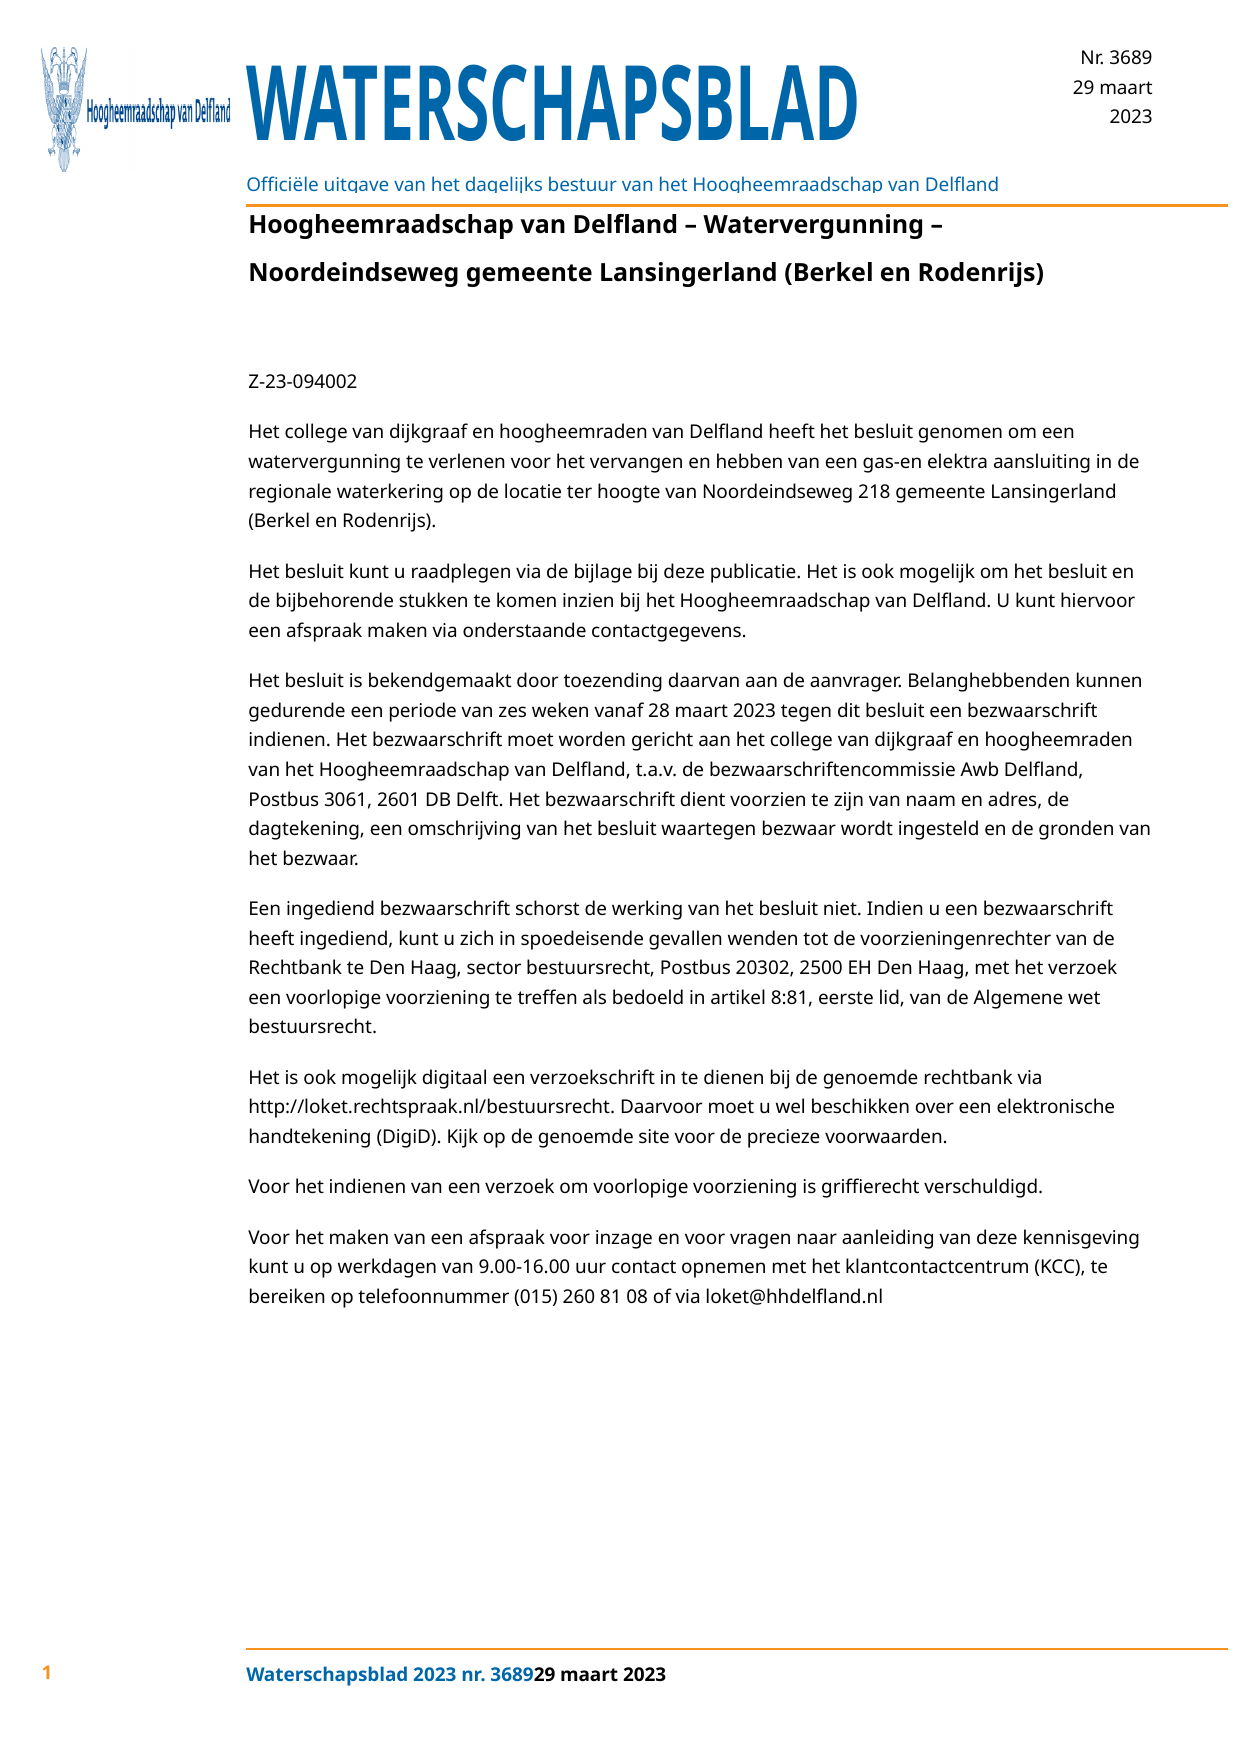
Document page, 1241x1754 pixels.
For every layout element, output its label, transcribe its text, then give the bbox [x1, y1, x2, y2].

text Voor het maken van een afspraak voor inzage en voor vragen naar aanleiding van deze kennisgeving kunt u op werkdagen van 9.00-16.00 uur contact opnemen met het klantcontactcentrum (KCC), te bereiken op telefoonnummer (015) 260 81 08 of via loket@hhdelfland.nl [248, 1224, 1152, 1309]
text Z-23-094002 [248, 368, 1152, 394]
text Het is ook mogelijk digitaal een verzoekschrift in te dienen bij de genoemde rechtbank via http://loket.rechtspraak.nl/bestuursrecht. Daarvoor moet u wel beschikken over een elektronische handtekening (DigiD). Kijk op de genoemde site voor de precieze voorwaarden. [248, 1064, 1152, 1149]
text Het college van dijkgraaf en hoogheemraden van Delfland heeft het besluit genomen om een watervergunning te verlenen voor het vervangen en hebben van een gas-en elektra aansluiting in de regionale waterkering op de locatie ter hoogte van Noordeindseweg 218 gemeente Lansingerland (Berkel en Rodenrijs). [248, 419, 1152, 533]
text Hoogheemraadschap van Delfland – Watervergunning – Noordeindseweg gemeente Lansingerland (Berkel en Rodenrijs) [248, 207, 1152, 288]
text Het besluit is bekendgemaakt door toezending daarvan aan de aanvrager. Belanghebbenden kunnen gedurende een periode van zes weken vanaf 28 maart 2023 tegen dit besluit een bezwaarschrift indienen. Het bezwaarschrift moet worden gericht aan het college van dijkgraaf en hoogheemraden van het Hoogheemraadschap van Delfland, t.a.v. de bezwaarschriftencommissie Awb Delfland, Postbus 3061, 2601 DB Delft. Het bezwaarschrift dient voorzien te zijn van naam en adres, de dagtekening, een omschrijving van het besluit waartegen bezwaar wordt ingesteld en de gronden van het bezwaar. [248, 667, 1152, 871]
text Voor het indienen van een verzoek om voorlopige voorziening is griffierecht verschuldigd. [248, 1174, 1152, 1199]
text Het besluit kunt u raadplegen via de bijlage bij deze publicatie. Het is ook mogelijk om het besluit en de bijbehorende stukken te komen inzien bij het Hoogheemraadschap van Delfland. U kunt hiervoor een afspraak maken via onderstaande contactgegevens. [248, 558, 1152, 643]
picture [41, 47, 231, 172]
text Een ingediend bezwaarschrift schorst de werking van het besluit niet. Indien u een bezwaarschrift heeft ingediend, kunt u zich in spoedeisende gevallen wenden tot de voorzieningenrechter van de Rechtbank te Den Haag, sector bestuursrecht, Postbus 20302, 2500 EH Den Haag, met het verzoek een voorlopige voorziening te treffen als bedoeld in artikel 8:81, eerste lid, van de Algemene wet bestuursrecht. [248, 895, 1152, 1039]
